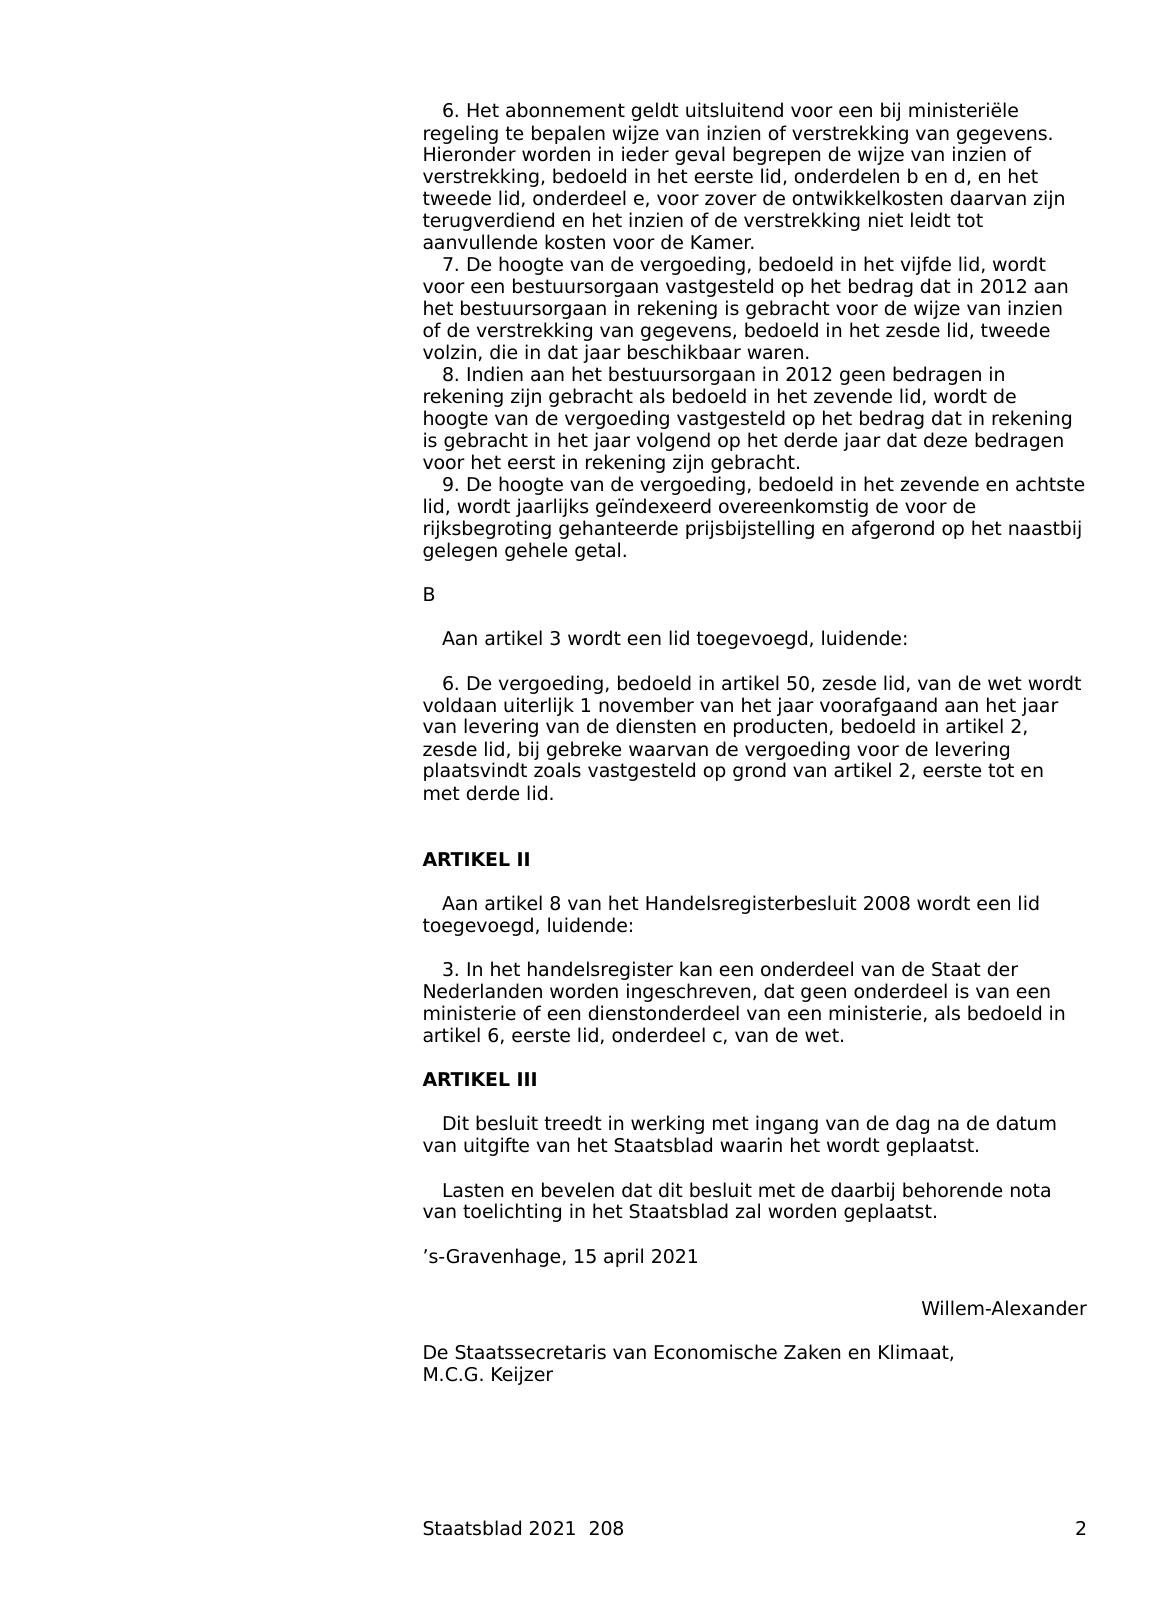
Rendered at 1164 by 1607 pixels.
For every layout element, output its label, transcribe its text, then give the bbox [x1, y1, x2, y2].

text ’s-Gravenhage, 15 april 2021 [422, 1246, 1087, 1268]
text B [422, 584, 1087, 606]
text Dit besluit treedt in werking met ingang van de dag na de datum van uitgifte van het Staatsblad waarin het wordt geplaatst. [422, 1113, 1087, 1157]
text Aan artikel 8 van het Handelsregisterbesluit 2008 wordt een lid toegevoegd, luidende: [422, 893, 1087, 937]
text 9. De hoogte van de vergoeding, bedoeld in het zevende en achtste lid, wordt jaarlijks geïndexeerd overeenkomstig de voor de rijksbegroting gehanteerde prijsbijstelling en afgerond op het naastbij gelegen gehele getal. [422, 474, 1087, 562]
text 3. In het handelsregister kan een onderdeel van de Staat der Nederlanden worden ingeschreven, dat geen onderdeel is van een ministerie of een dienstonderdeel van een ministerie, als bedoeld in artikel 6, eerste lid, onderdeel c, van de wet. [422, 959, 1087, 1047]
text 6. Het abonnement geldt uitsluitend voor een bij ministeriële regeling te bepalen wijze van inzien of verstrekking van gegevens. Hieronder worden in ieder geval begrepen de wijze van inzien of verstrekking, bedoeld in het eerste lid, onderdelen b en d, en het tweede lid, onderdeel e, voor zover de ontwikkelkosten daarvan zijn terugverdiend en het inzien of de verstrekking niet leidt tot aanvullende kosten voor de Kamer. [422, 100, 1087, 254]
text Lasten en bevelen dat dit besluit met de daarbij behorende nota van toelichting in het Staatsblad zal worden geplaatst. [422, 1179, 1087, 1223]
text De Staatssecretaris van Economische Zaken en Klimaat, M.C.G. Keijzer [422, 1342, 1087, 1386]
text 8. Indien aan het bestuursorgaan in 2012 geen bedragen in rekening zijn gebracht als bedoeld in het zevende lid, wordt de hoogte van de vergoeding vastgesteld op het bedrag dat in rekening is gebracht in het jaar volgend op het derde jaar dat deze bedragen voor het eerst in rekening zijn gebracht. [422, 364, 1087, 474]
text Aan artikel 3 wordt een lid toegevoegd, luidende: [422, 628, 1087, 650]
text Willem-Alexander [422, 1298, 1087, 1319]
text 6. De vergoeding, bedoeld in artikel 50, zesde lid, van de wet wordt voldaan uiterlijk 1 november van het jaar voorafgaand aan het jaar van levering van de diensten en producten, bedoeld in artikel 2, zesde lid, bij gebreke waarvan de vergoeding voor de levering plaatsvindt zoals vastgesteld op grond van artikel 2, eerste tot en met derde lid. [422, 672, 1087, 804]
text 7. De hoogte van de vergoeding, bedoeld in het vijfde lid, wordt voor een bestuursorgaan vastgesteld op het bedrag dat in 2012 aan het bestuursorgaan in rekening is gebracht voor de wijze van inzien of de verstrekking van gegevens, bedoeld in het zesde lid, tweede volzin, die in dat jaar beschikbaar waren. [422, 254, 1087, 364]
subtitle ARTIKEL II [422, 849, 1087, 871]
subtitle ARTIKEL III [422, 1069, 1087, 1091]
